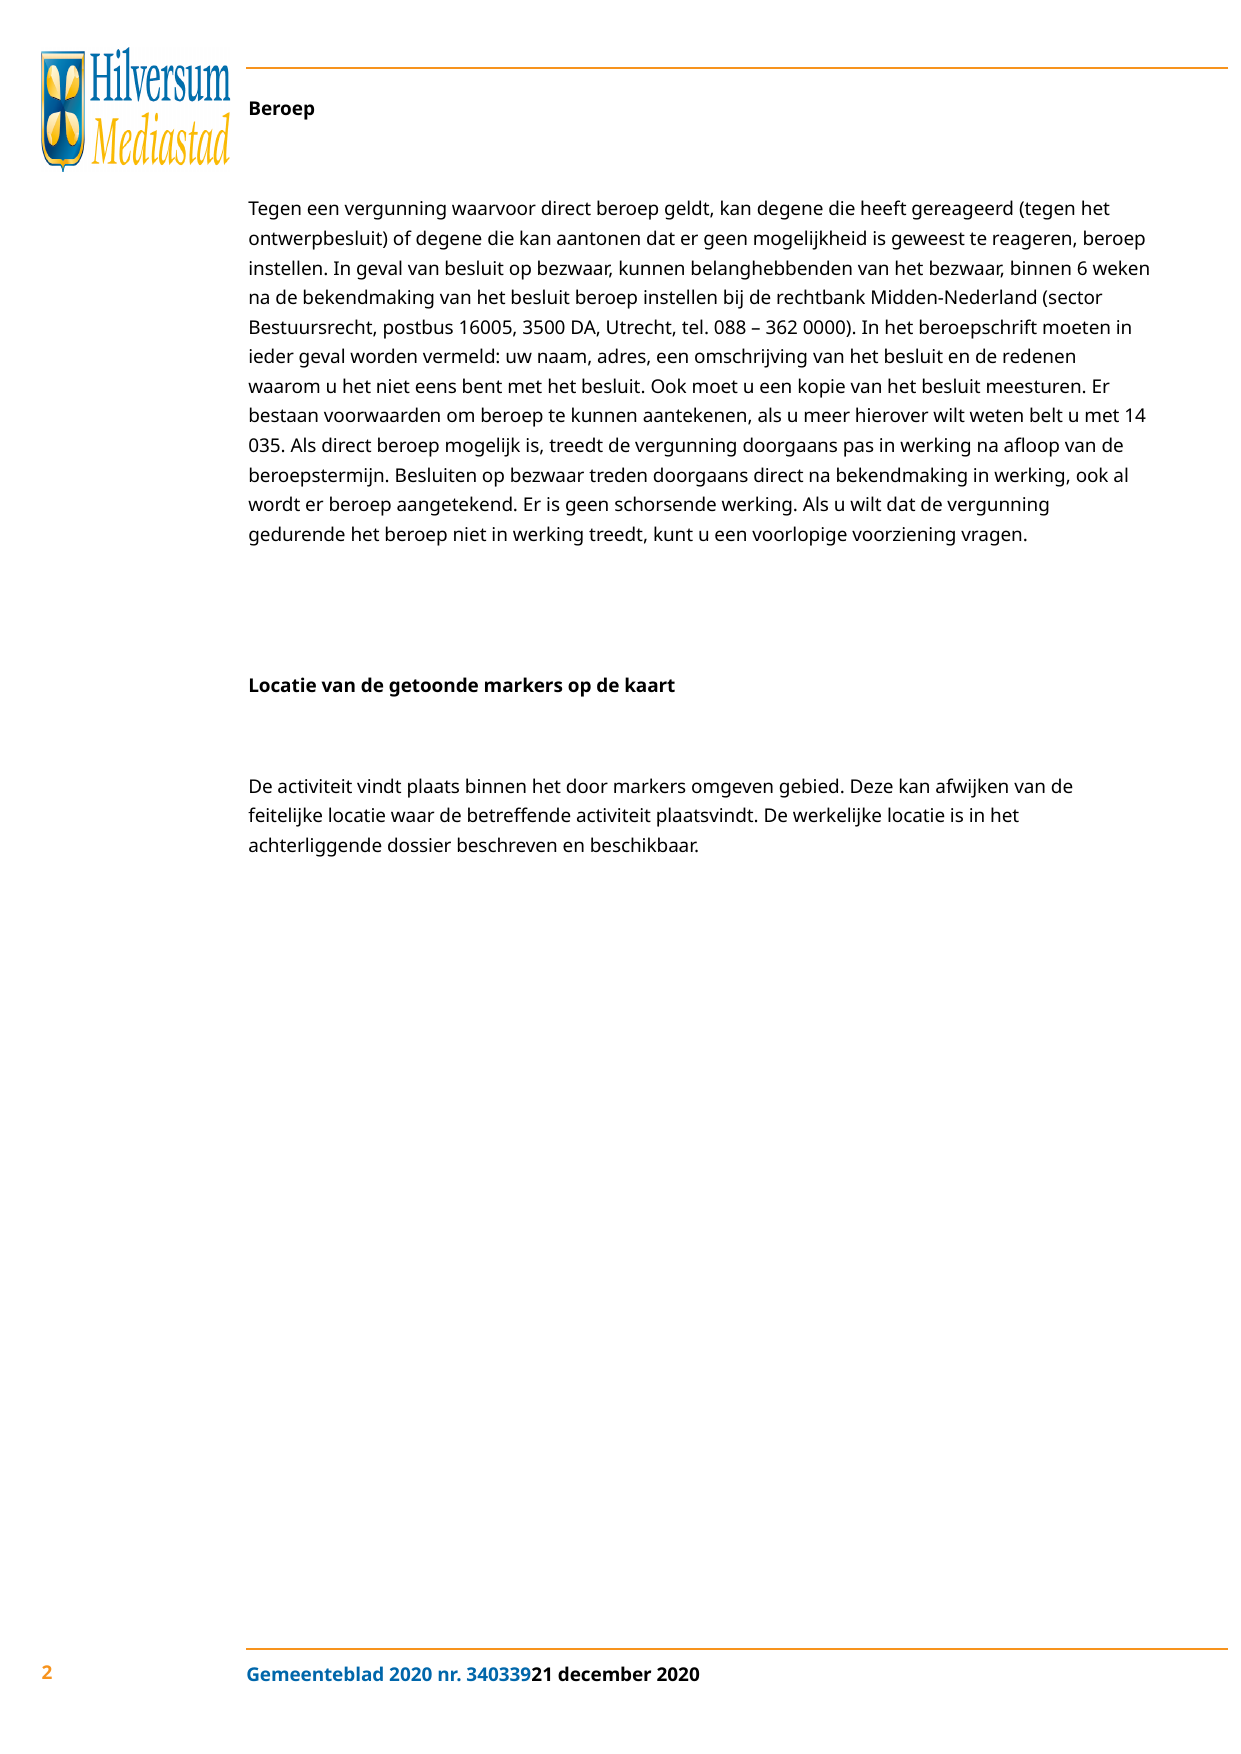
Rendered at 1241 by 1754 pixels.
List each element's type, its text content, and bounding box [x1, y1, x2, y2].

text Tegen een vergunning waarvoor direct beroep geldt, kan degene die heeft gereageerd (tegen het ontwerpbesluit) of degene die kan aantonen dat er geen mogelijkheid is geweest te reageren, beroep instellen. In geval van besluit op bezwaar, kunnen belanghebbenden van het bezwaar, binnen 6 weken na de bekendmaking van het besluit beroep instellen bij de rechtbank Midden-Nederland (sector Bestuursrecht, postbus 16005, 3500 DA, Utrecht, tel. 088 – 362 0000). In het beroepschrift moeten in ieder geval worden vermeld: uw naam, adres, een omschrijving van het besluit en de redenen waarom u het niet eens bent met het besluit. Ook moet u een kopie van het besluit meesturen. Er bestaan voorwaarden om beroep te kunnen aantekenen, als u meer hierover wilt weten belt u met 14 035. Als direct beroep mogelijk is, treedt de vergunning doorgaans pas in werking na afloop van de beroepstermijn. Besluiten op bezwaar treden doorgaans direct na bekendmaking in werking, ook al wordt er beroep aangetekend. Er is geen schorsende werking. Als u wilt dat de vergunning gedurende het beroep niet in werking treedt, kunt u een voorlopige voorziening vragen. [248, 196, 1152, 547]
picture [41, 47, 231, 172]
text Beroep [248, 95, 1152, 121]
text Locatie van de getoonde markers op de kaart [248, 672, 1152, 698]
text De activiteit vindt plaats binnen het door markers omgeven gebied. Deze kan afwijken van de feitelijke locatie waar de betreffende activiteit plaatsvindt. De werkelijke locatie is in het achterliggende dossier beschreven en beschikbaar. [248, 773, 1152, 858]
